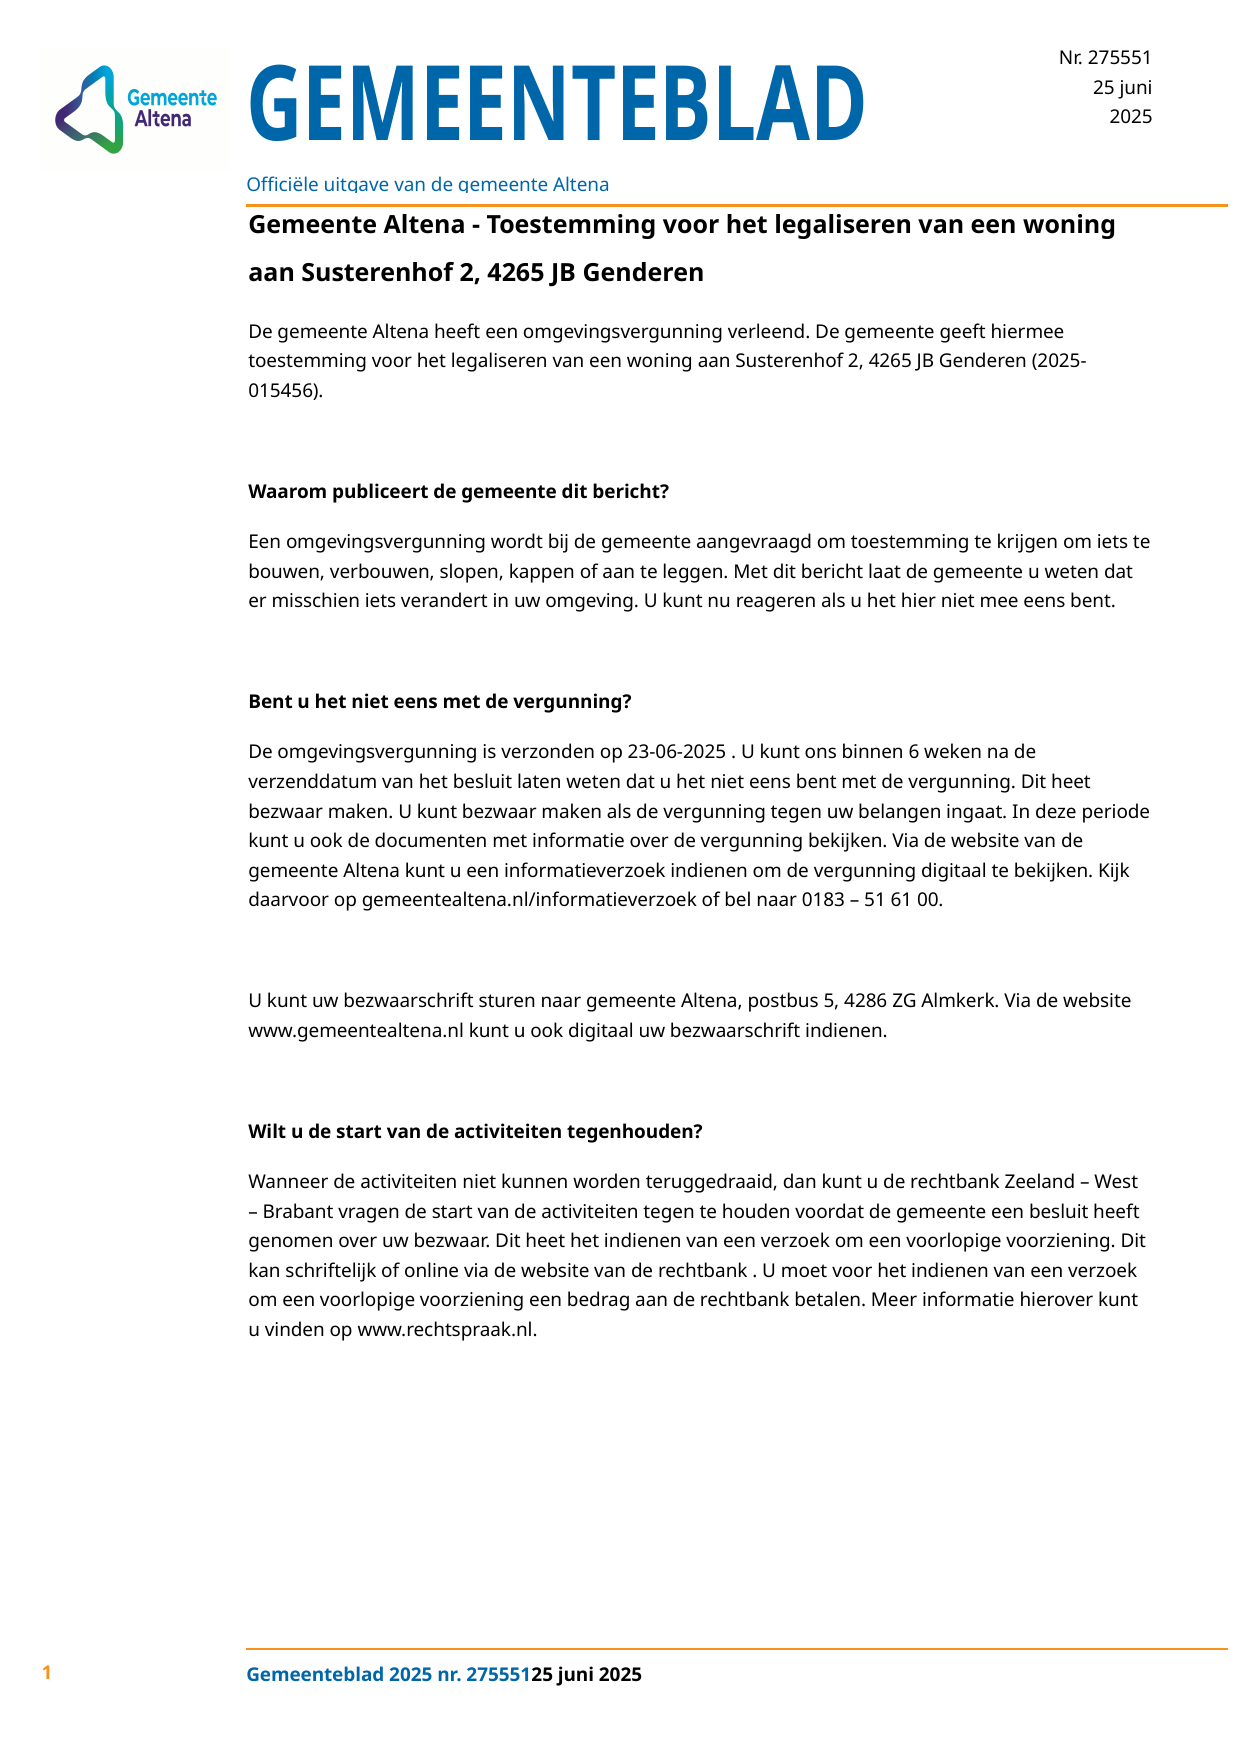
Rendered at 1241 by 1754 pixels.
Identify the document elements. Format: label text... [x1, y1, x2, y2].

text Gemeente Altena - Toestemming voor het legaliseren van een woning aan Susterenhof 2, 4265 JB Genderen [248, 207, 1152, 288]
text Wanneer de activiteiten niet kunnen worden teruggedraaid, dan kunt u de rechtbank Zeeland – West – Brabant vragen de start van de activiteiten tegen te houden voordat de gemeente een besluit heeft genomen over uw bezwaar. Dit heet het indienen van een verzoek om een voorlopige voorziening. Dit kan schriftelijk of online via de website van de rechtbank . U moet voor het indienen van een verzoek om een voorlopige voorziening een bedrag aan de rechtbank betalen. Meer informatie hierover kunt u vinden op www.rechtspraak.nl. [248, 1168, 1152, 1342]
text Waarom publiceert de gemeente dit bericht? [248, 478, 1152, 504]
text Wilt u de start van de activiteiten tegenhouden? [248, 1118, 1152, 1144]
text Bent u het niet eens met de vergunning? [248, 688, 1152, 714]
picture [41, 47, 231, 172]
text Een omgevingsvergunning wordt bij de gemeente aangevraagd om toestemming te krijgen om iets te bouwen, verbouwen, slopen, kappen of aan te leggen. Met dit bericht laat de gemeente u weten dat er misschien iets verandert in uw omgeving. U kunt nu reageren als u het hier niet mee eens bent. [248, 528, 1152, 613]
text U kunt uw bezwaarschrift sturen naar gemeente Altena, postbus 5, 4286 ZG Almkerk. Via de website www.gemeentealtena.nl kunt u ook digitaal uw bezwaarschrift indienen. [248, 987, 1152, 1043]
text De omgevingsvergunning is verzonden op 23-06-2025 . U kunt ons binnen 6 weken na de verzenddatum van het besluit laten weten dat u het niet eens bent met de vergunning. Dit heet bezwaar maken. U kunt bezwaar maken als de vergunning tegen uw belangen ingaat. In deze periode kunt u ook de documenten met informatie over de vergunning bekijken. Via de website van de gemeente Altena kunt u een informatieverzoek indienen om de vergunning digitaal te bekijken. Kijk daarvoor op gemeentealtena.nl/informatieverzoek of bel naar 0183 – 51 61 00. [248, 739, 1152, 912]
text De gemeente Altena heeft een omgevingsvergunning verleend. De gemeente geeft hiermee toestemming voor het legaliseren van een woning aan Susterenhof 2, 4265 JB Genderen (2025-015456). [248, 318, 1152, 403]
